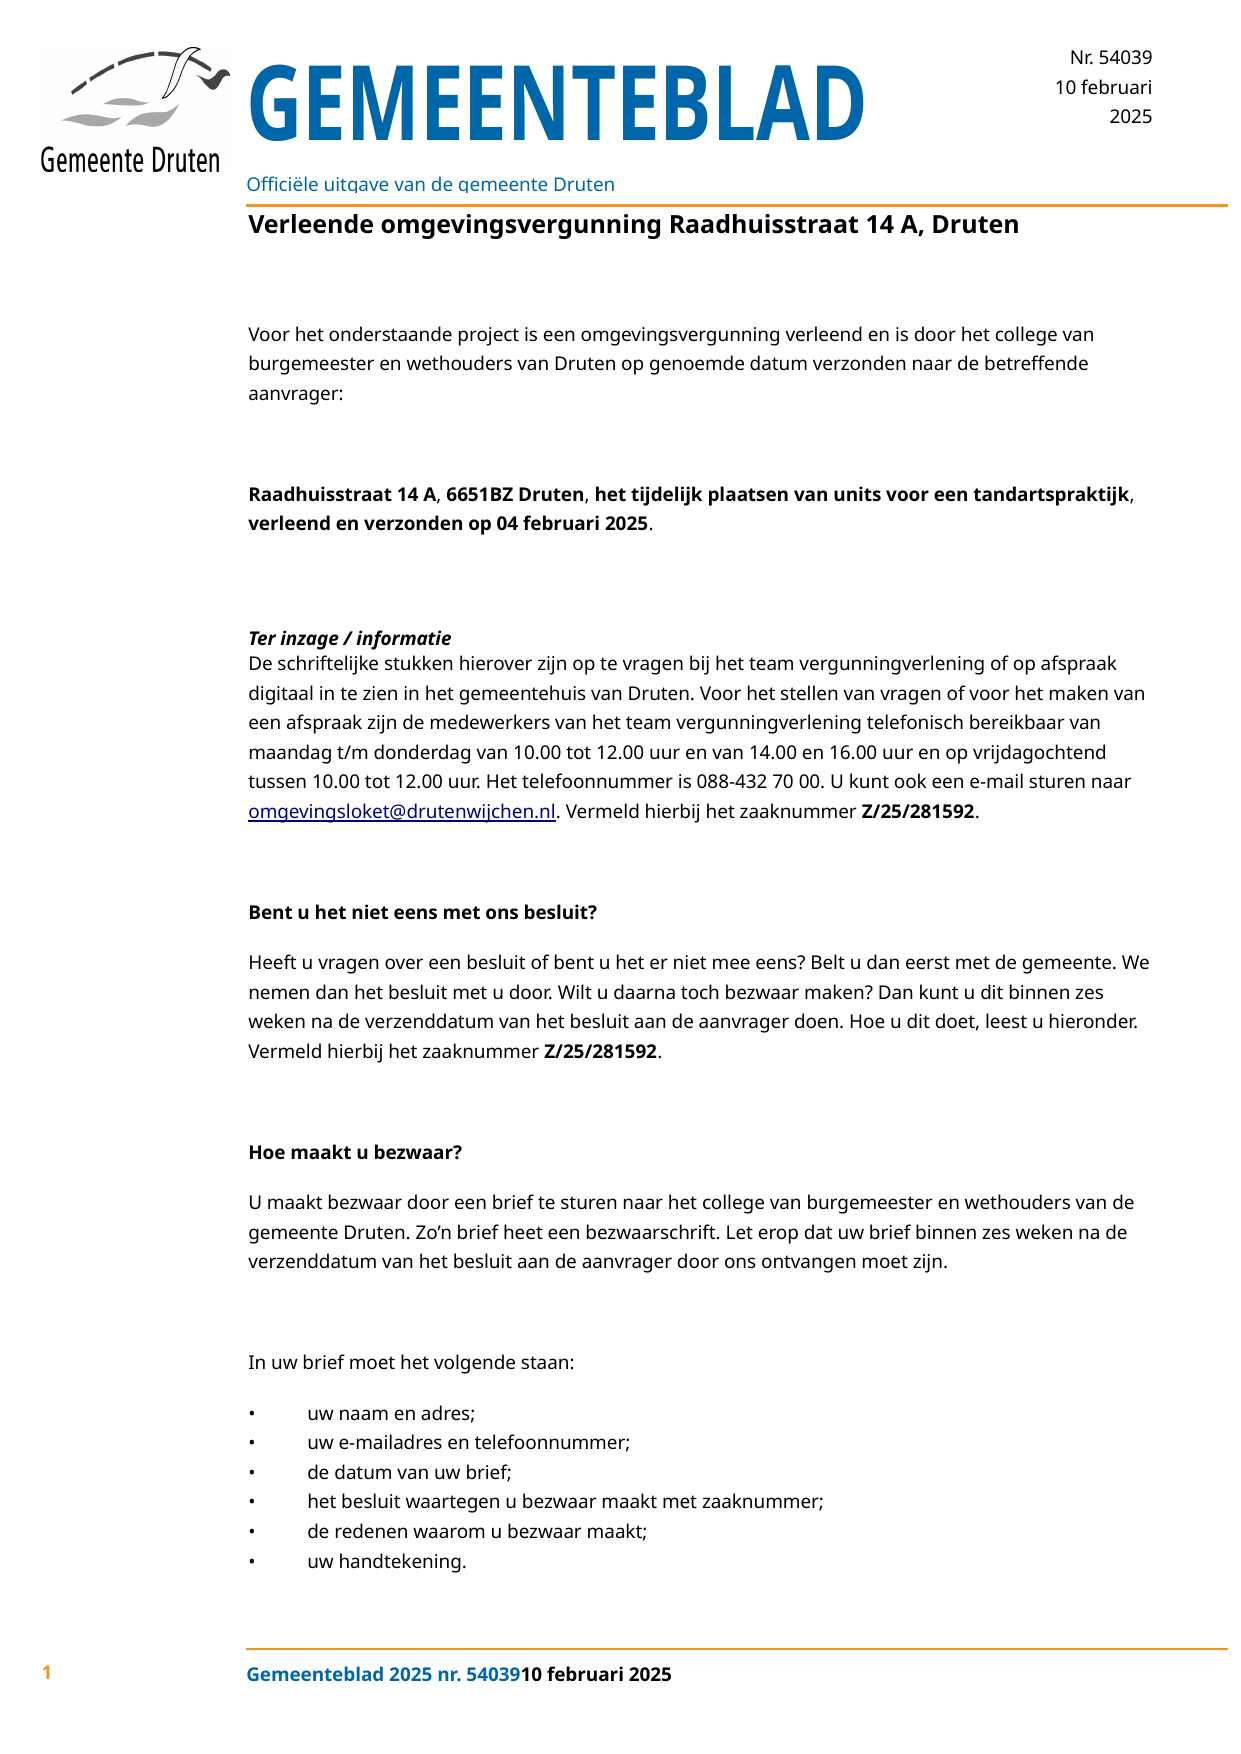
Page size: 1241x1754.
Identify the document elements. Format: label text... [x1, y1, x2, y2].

text Hoe maakt u bezwaar? [248, 1139, 1152, 1165]
picture [41, 47, 231, 172]
list de redenen waarom u bezwaar maakt; [248, 1518, 1152, 1544]
list de datum van uw brief; [248, 1459, 1152, 1485]
text Bent u het niet eens met ons besluit? [248, 899, 1152, 925]
text Raadhuisstraat 14 A, 6651BZ Druten, het tijdelijk plaatsen van units voor een tandartspraktijk, verleend en verzonden op 04 februari 2025. [248, 481, 1152, 536]
text De schriftelijke stukken hierover zijn op te vragen bij het team vergunningverlening of op afspraak digitaal in te zien in het gemeentehuis van Druten. Voor het stellen van vragen of voor het maken van een afspraak zijn de medewerkers van het team vergunningverlening telefonisch bereikbaar van maandag t/m donderdag van 10.00 tot 12.00 uur en van 14.00 en 16.00 uur en op vrijdagochtend tussen 10.00 tot 12.00 uur. Het telefoonnummer is 088-432 70 00. U kunt ook een e-mail sturen naar omgevingsloket@drutenwijchen.nl. Vermeld hierbij het zaaknummer Z/25/281592. [248, 650, 1152, 824]
text U maakt bezwaar door een brief te sturen naar het college van burgemeester en wethouders van de gemeente Druten. Zo’n brief heet een bezwaarschrift. Let erop dat uw brief binnen zes weken na de verzenddatum van het besluit aan de aanvrager door ons ontvangen moet zijn. [248, 1189, 1152, 1274]
list uw e-mailadres en telefoonnummer; [248, 1429, 1152, 1455]
list het besluit waartegen u bezwaar maakt met zaaknummer; [248, 1489, 1152, 1514]
text Voor het onderstaande project is een omgevingsvergunning verleend en is door het college van burgemeester en wethouders van Druten op genoemde datum verzonden naar de betreffende aanvrager: [248, 321, 1152, 406]
text In uw brief moet het volgende staan: [248, 1349, 1152, 1375]
text Heeft u vragen over een besluit of bent u het er niet mee eens? Belt u dan eerst met de gemeente. We nemen dan het besluit met u door. Wilt u daarna toch bezwaar maken? Dan kunt u dit binnen zes weken na de verzenddatum van het besluit aan de aanvrager doen. Hoe u dit doet, leest u hieronder. Vermeld hierbij het zaaknummer Z/25/281592. [248, 949, 1152, 1064]
list uw handtekening. [248, 1548, 1152, 1574]
text Verleende omgevingsvergunning Raadhuisstraat 14 A, Druten [248, 207, 1152, 241]
text Ter inzage / informatie [248, 625, 1152, 650]
list uw naam en adres; [248, 1400, 1152, 1426]
